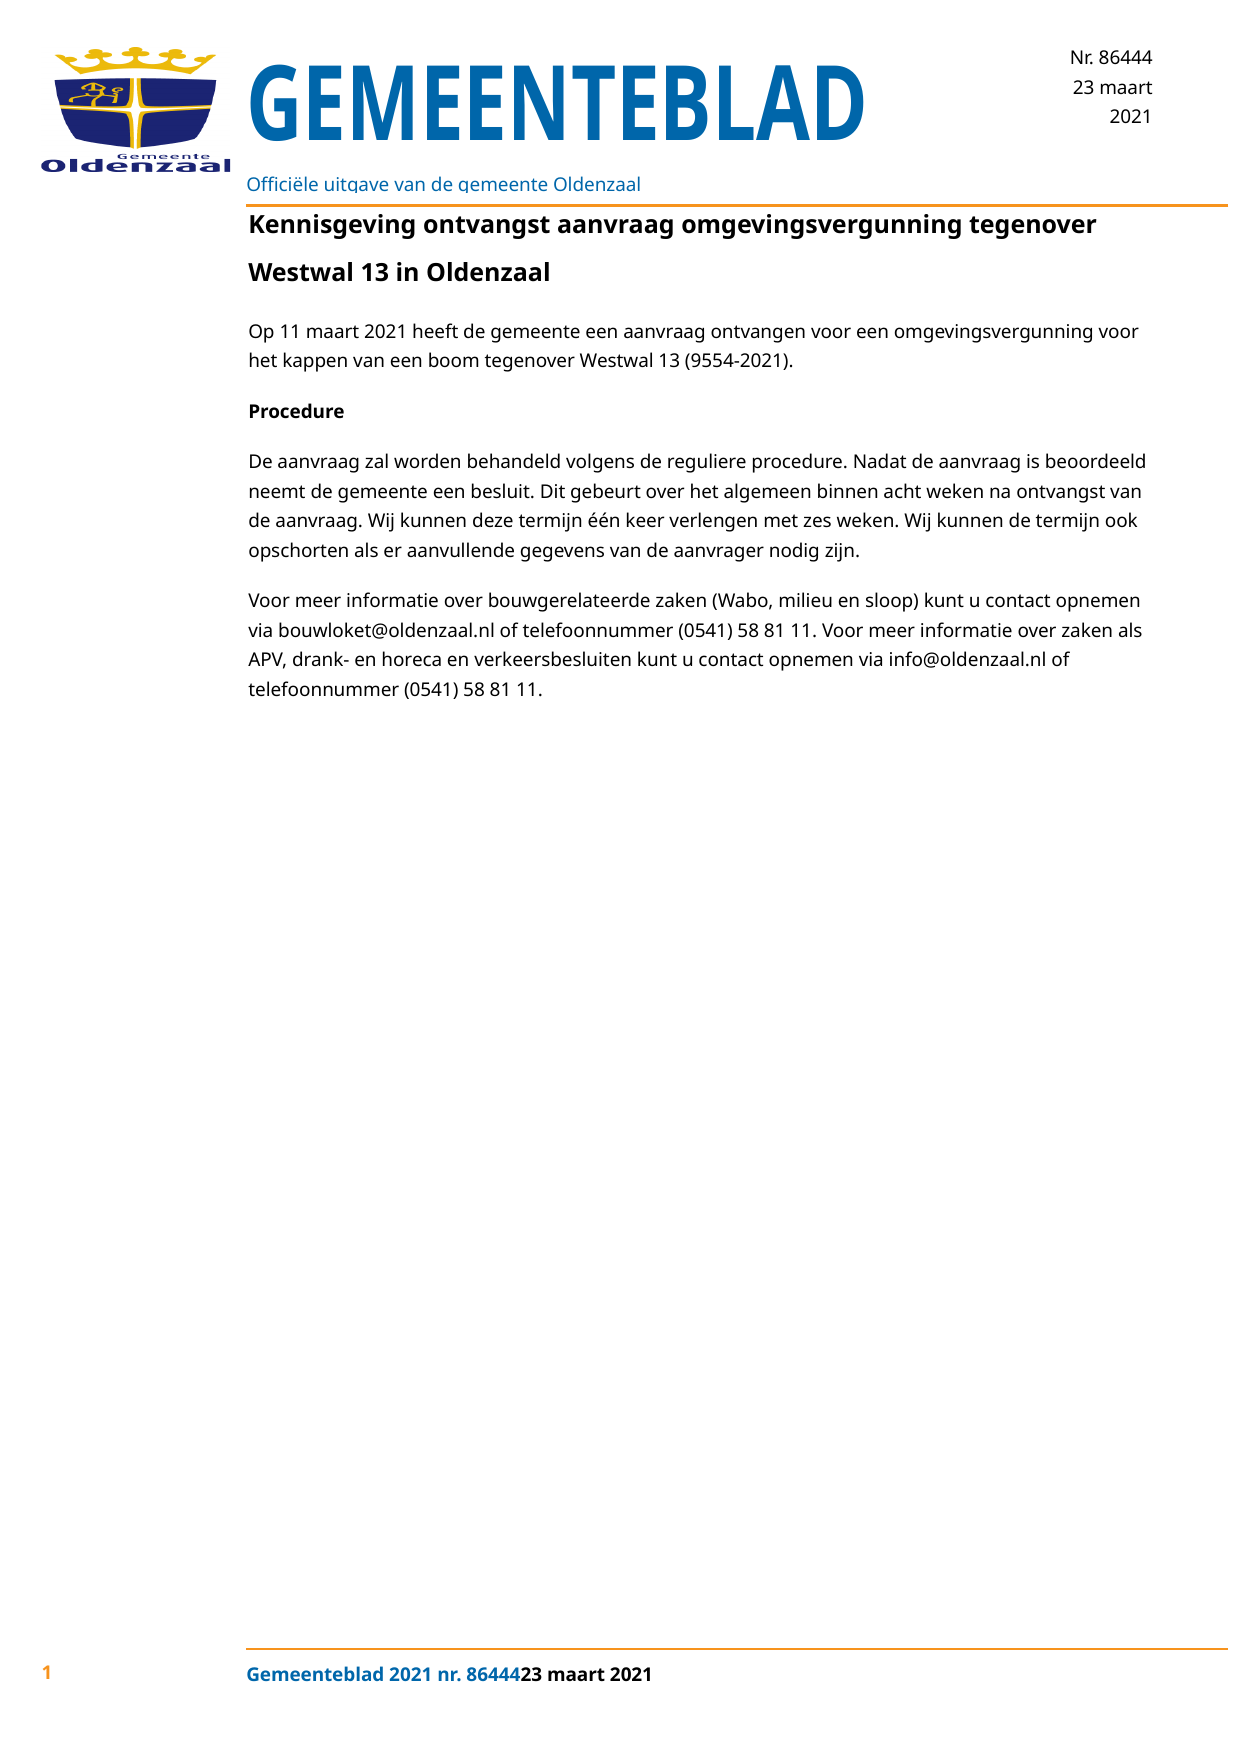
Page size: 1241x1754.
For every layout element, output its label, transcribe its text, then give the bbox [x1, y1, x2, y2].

picture [41, 47, 231, 172]
text Kennisgeving ontvangst aanvraag omgevingsvergunning tegenover Westwal 13 in Oldenzaal [248, 207, 1152, 288]
text Op 11 maart 2021 heeft de gemeente een aanvraag ontvangen voor een omgevingsvergunning voor het kappen van een boom tegenover Westwal 13 (9554-2021). [248, 318, 1152, 373]
text Procedure [248, 398, 1152, 424]
text Voor meer informatie over bouwgerelateerde zaken (Wabo, milieu en sloop) kunt u contact opnemen via bouwloket@oldenzaal.nl of telefoonnummer (0541) 58 81 11. Voor meer informatie over zaken als APV, drank- en horeca en verkeersbesluiten kunt u contact opnemen via info@oldenzaal.nl of telefoonnummer (0541) 58 81 11. [248, 587, 1152, 702]
text De aanvraag zal worden behandeld volgens de reguliere procedure. Nadat de aanvraag is beoordeeld neemt de gemeente een besluit. Dit gebeurt over het algemeen binnen acht weken na ontvangst van de aanvraag. Wij kunnen deze termijn één keer verlengen met zes weken. Wij kunnen de termijn ook opschorten als er aanvullende gegevens van de aanvrager nodig zijn. [248, 448, 1152, 563]
